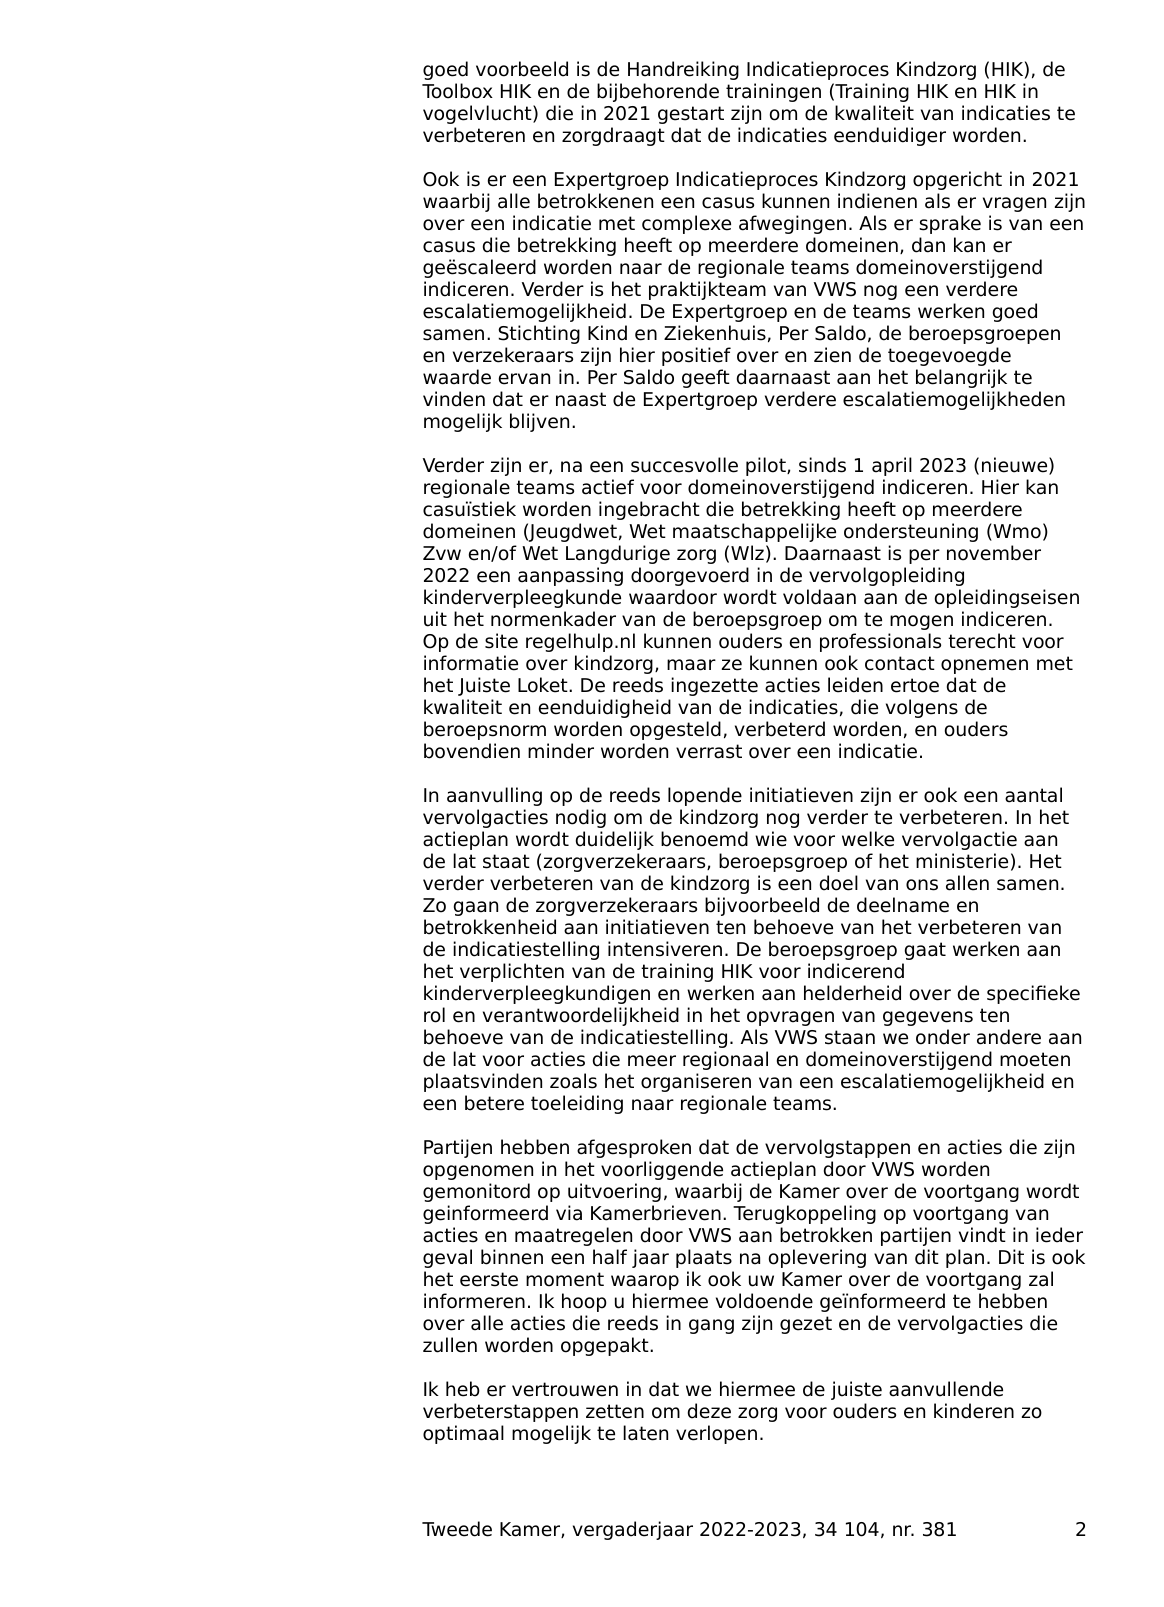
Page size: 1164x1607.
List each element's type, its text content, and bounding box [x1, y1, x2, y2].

text Verder zijn er, na een succesvolle pilot, sinds 1 april 2023 (nieuwe) regionale teams actief voor domeinoverstijgend indiceren. Hier kan casuïstiek worden ingebracht die betrekking heeft op meerdere domeinen (Jeugdwet, Wet maatschappelijke ondersteuning (Wmo) Zvw en/of Wet Langdurige zorg (Wlz). Daarnaast is per november 2022 een aanpassing doorgevoerd in de vervolgopleiding kinderverpleegkunde waardoor wordt voldaan aan de opleidingseisen uit het normenkader van de beroepsgroep om te mogen indiceren. Op de site regelhulp.nl kunnen ouders en professionals terecht voor informatie over kindzorg, maar ze kunnen ook contact opnemen met het Juiste Loket. De reeds ingezette acties leiden ertoe dat de kwaliteit en eenduidigheid van de indicaties, die volgens de beroepsnorm worden opgesteld, verbeterd worden, en ouders bovendien minder worden verrast over een indicatie. [422, 455, 1087, 763]
text In aanvulling op de reeds lopende initiatieven zijn er ook een aantal vervolgacties nodig om de kindzorg nog verder te verbeteren. In het actieplan wordt duidelijk benoemd wie voor welke vervolgactie aan de lat staat (zorgverzekeraars, beroepsgroep of het ministerie). Het verder verbeteren van de kindzorg is een doel van ons allen samen. Zo gaan de zorgverzekeraars bijvoorbeeld de deelname en betrokkenheid aan initiatieven ten behoeve van het verbeteren van de indicatiestelling intensiveren. De beroepsgroep gaat werken aan het verplichten van de training HIK voor indicerend kinderverpleegkundigen en werken aan helderheid over de specifieke rol en verantwoordelijkheid in het opvragen van gegevens ten behoeve van de indicatiestelling. Als VWS staan we onder andere aan de lat voor acties die meer regionaal en domeinoverstijgend moeten plaatsvinden zoals het organiseren van een escalatiemogelijkheid en een betere toeleiding naar regionale teams. [422, 785, 1087, 1115]
text goed voorbeeld is de Handreiking Indicatieproces Kindzorg (HIK), de Toolbox HIK en de bijbehorende trainingen (Training HIK en HIK in vogelvlucht) die in 2021 gestart zijn om de kwaliteit van indicaties te verbeteren en zorgdraagt dat de indicaties eenduidiger worden. [422, 59, 1087, 147]
text Partijen hebben afgesproken dat de vervolgstappen en acties die zijn opgenomen in het voorliggende actieplan door VWS worden gemonitord op uitvoering, waarbij de Kamer over de voortgang wordt geinformeerd via Kamerbrieven. Terugkoppeling op voortgang van acties en maatregelen door VWS aan betrokken partijen vindt in ieder geval binnen een half jaar plaats na oplevering van dit plan. Dit is ook het eerste moment waarop ik ook uw Kamer over de voortgang zal informeren. Ik hoop u hiermee voldoende geïnformeerd te hebben over alle acties die reeds in gang zijn gezet en de vervolgacties die zullen worden opgepakt. [422, 1137, 1087, 1357]
text Ook is er een Expertgroep Indicatieproces Kindzorg opgericht in 2021 waarbij alle betrokkenen een casus kunnen indienen als er vragen zijn over een indicatie met complexe afwegingen. Als er sprake is van een casus die betrekking heeft op meerdere domeinen, dan kan er geëscaleerd worden naar de regionale teams domeinoverstijgend indiceren. Verder is het praktijkteam van VWS nog een verdere escalatiemogelijkheid. De Expertgroep en de teams werken goed samen. Stichting Kind en Ziekenhuis, Per Saldo, de beroepsgroepen en verzekeraars zijn hier positief over en zien de toegevoegde waarde ervan in. Per Saldo geeft daarnaast aan het belangrijk te vinden dat er naast de Expertgroep verdere escalatiemogelijkheden mogelijk blijven. [422, 169, 1087, 433]
text Ik heb er vertrouwen in dat we hiermee de juiste aanvullende verbeterstappen zetten om deze zorg voor ouders en kinderen zo optimaal mogelijk te laten verlopen. [422, 1379, 1087, 1445]
